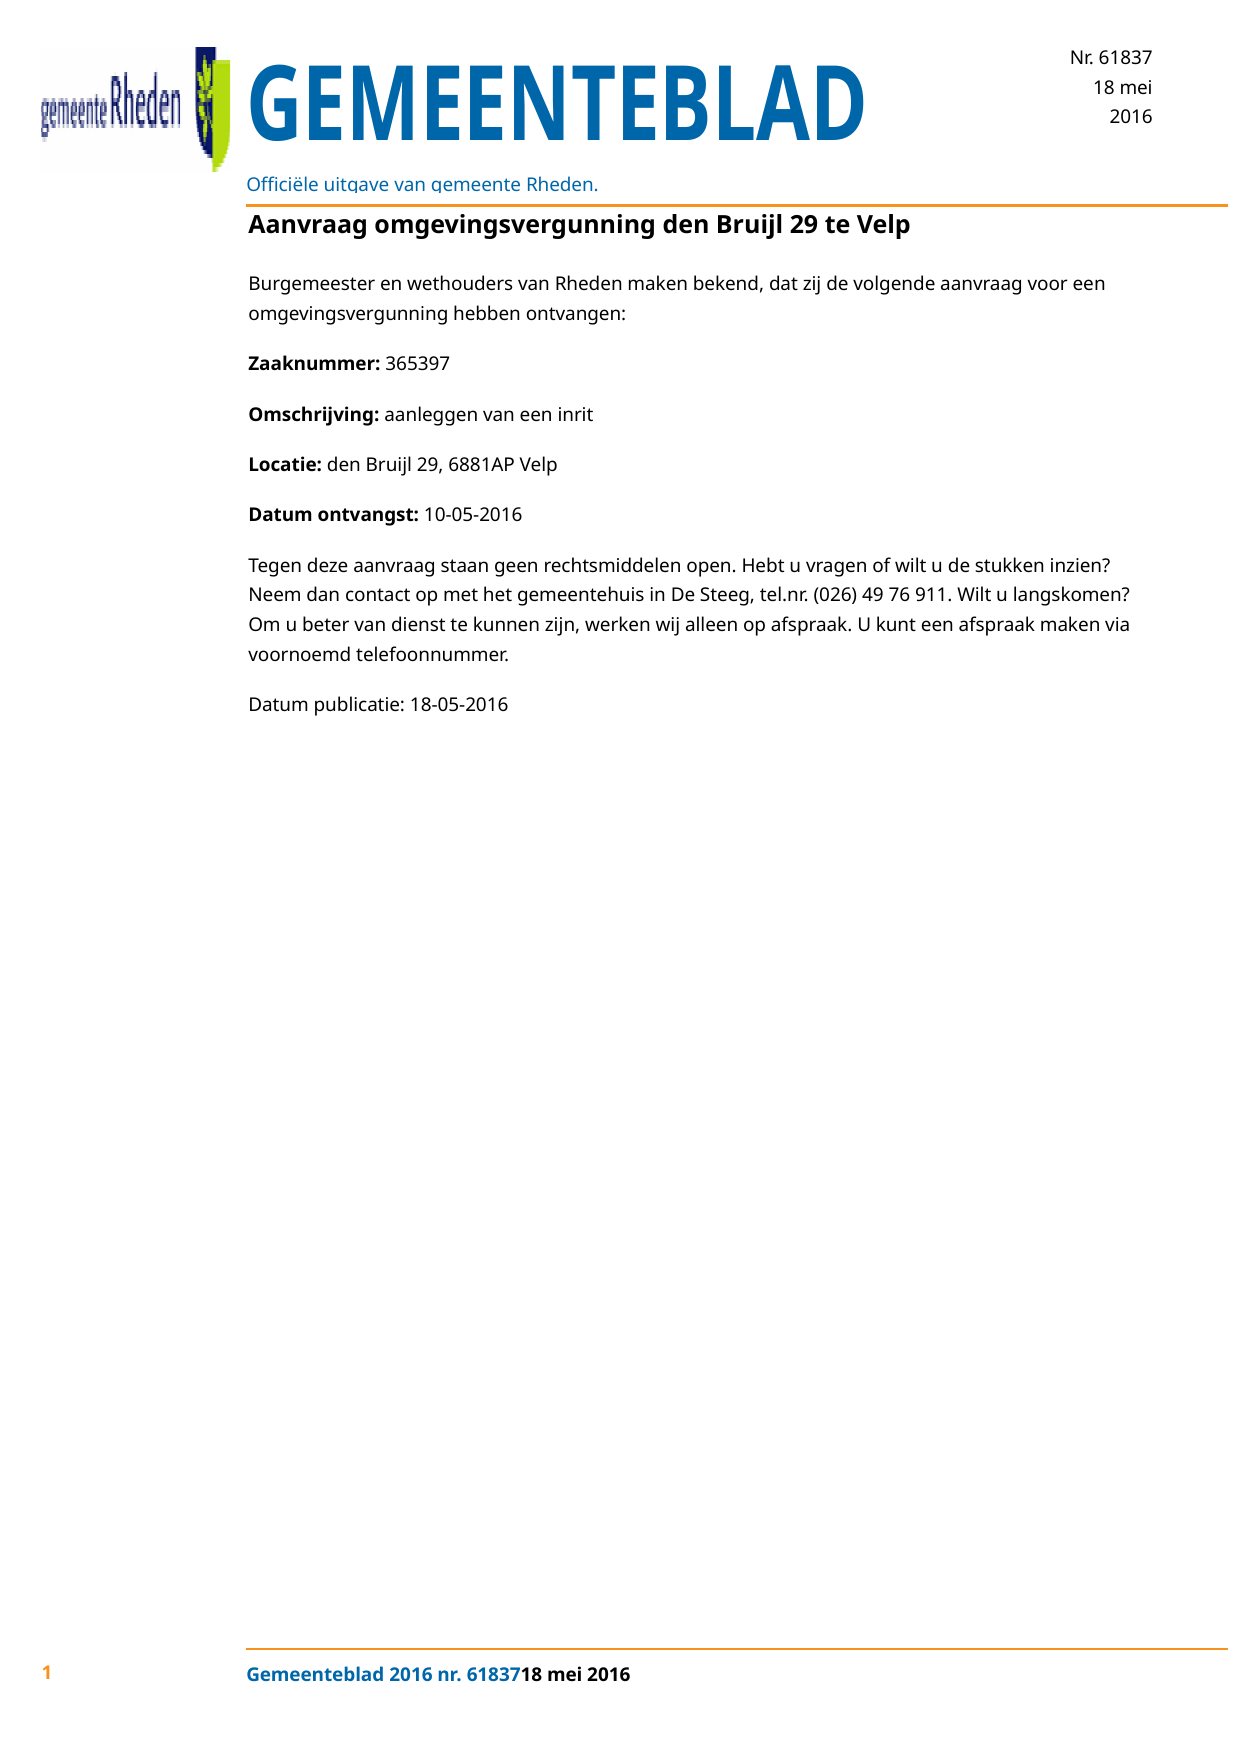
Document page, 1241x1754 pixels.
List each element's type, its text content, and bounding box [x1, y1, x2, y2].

text Zaaknummer: 365397 [248, 350, 1152, 376]
text Datum publicatie: 18-05-2016 [248, 691, 1152, 717]
text Tegen deze aanvraag staan geen rechtsmiddelen open. Hebt u vragen of wilt u de stukken inzien? Neem dan contact op met het gemeentehuis in De Steeg, tel.nr. (026) 49 76 911. Wilt u langskomen? Om u beter van dienst te kunnen zijn, werken wij alleen op afspraak. U kunt een afspraak maken via voornoemd telefoonnummer. [248, 552, 1152, 666]
text Locatie: den Bruijl 29, 6881AP Velp [248, 451, 1152, 477]
text Aanvraag omgevingsvergunning den Bruijl 29 te Velp [248, 207, 1152, 241]
text Omschrijving: aanleggen van een inrit [248, 401, 1152, 426]
text Burgemeester en wethouders van Rheden maken bekend, dat zij de volgende aanvraag voor een omgevingsvergunning hebben ontvangen: [248, 270, 1152, 326]
picture [41, 47, 231, 172]
text Datum ontvangst: 10-05-2016 [248, 502, 1152, 527]
